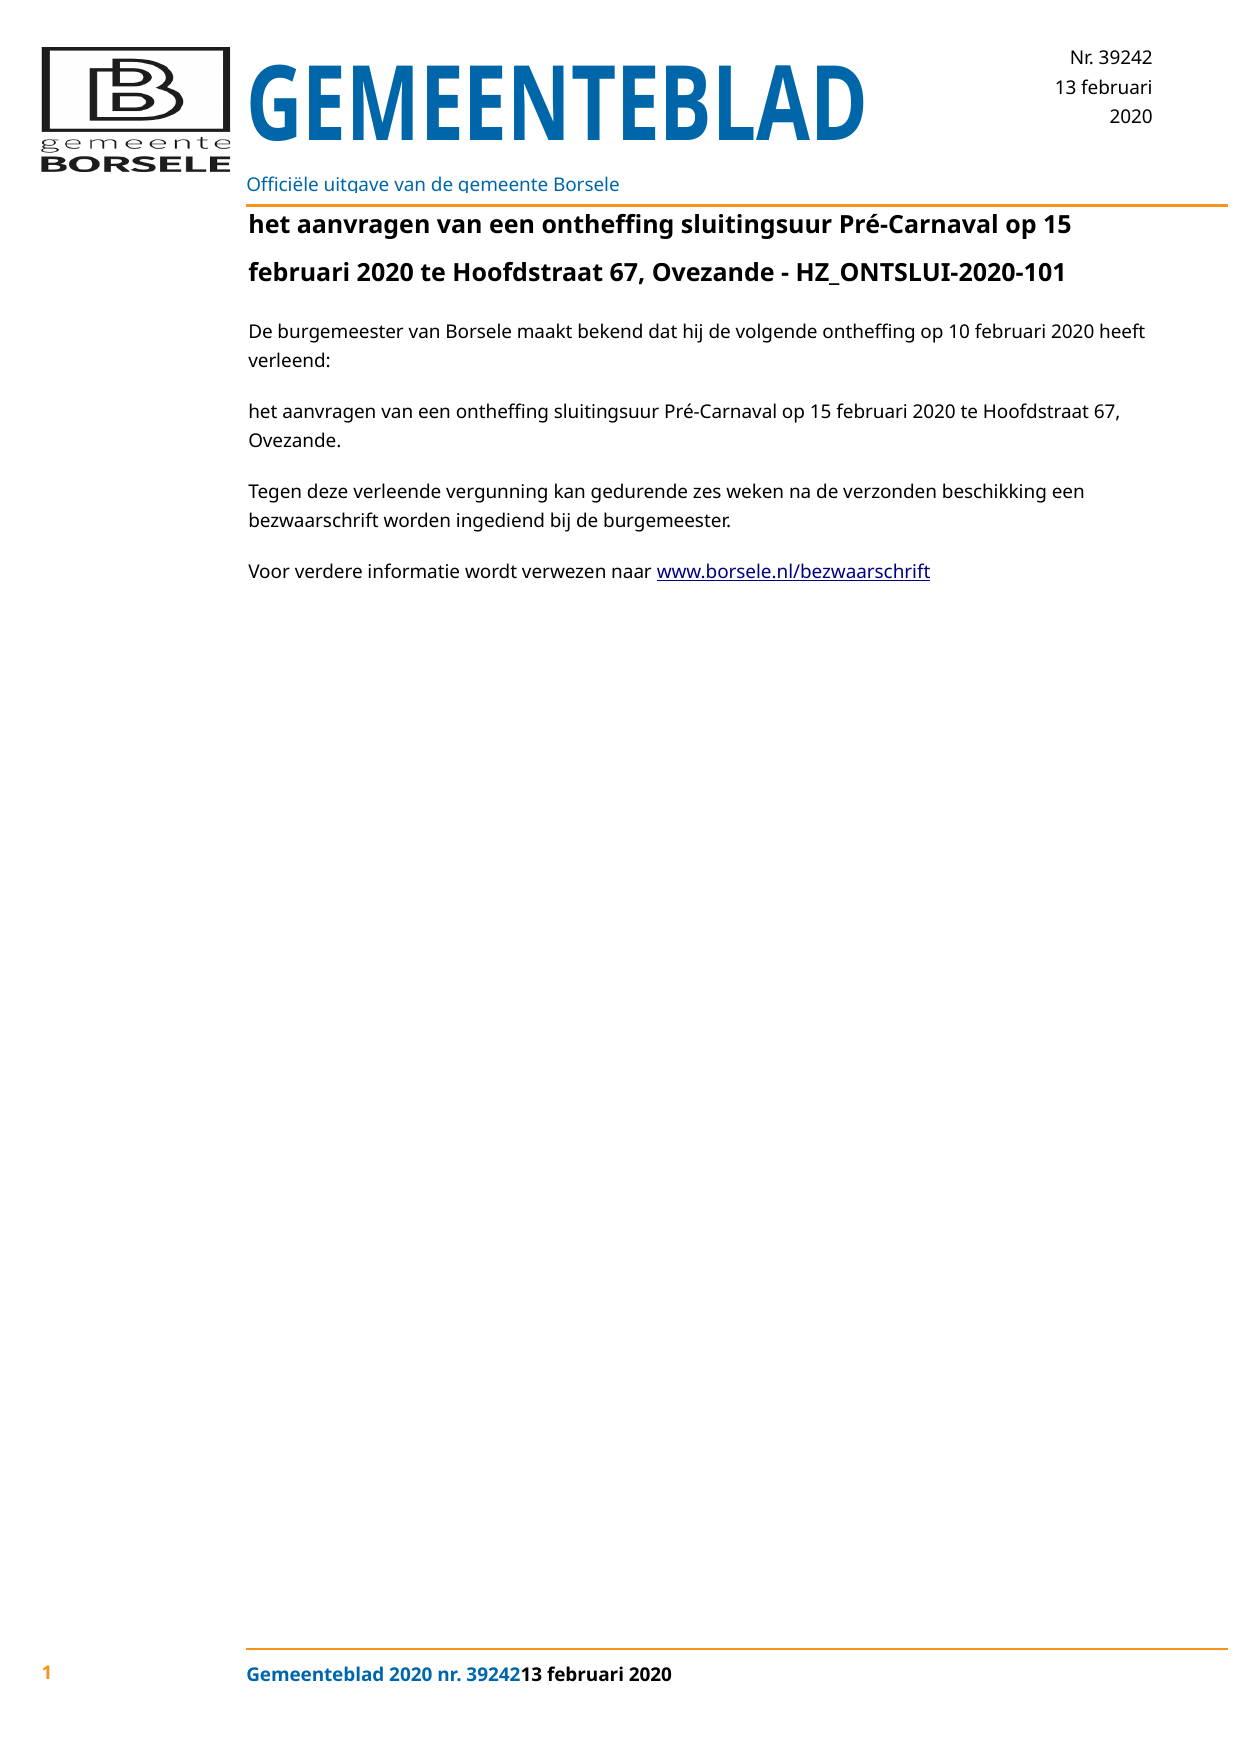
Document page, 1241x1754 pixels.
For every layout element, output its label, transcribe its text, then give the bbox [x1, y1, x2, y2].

picture [41, 47, 231, 172]
text het aanvragen van een ontheffing sluitingsuur Pré-Carnaval op 15 februari 2020 te Hoofdstraat 67, Ovezande - HZ_ONTSLUI-2020-101 [248, 207, 1152, 288]
text Tegen deze verleende vergunning kan gedurende zes weken na de verzonden beschikking een bezwaarschrift worden ingediend bij de burgemeester. [248, 478, 1152, 533]
text Voor verdere informatie wordt verwezen naar www.borsele.nl/bezwaarschrift [248, 558, 1152, 584]
text De burgemeester van Borsele maakt bekend dat hij de volgende ontheffing op 10 februari 2020 heeft verleend: [248, 318, 1152, 373]
text het aanvragen van een ontheffing sluitingsuur Pré-Carnaval op 15 februari 2020 te Hoofdstraat 67, Ovezande. [248, 398, 1152, 453]
